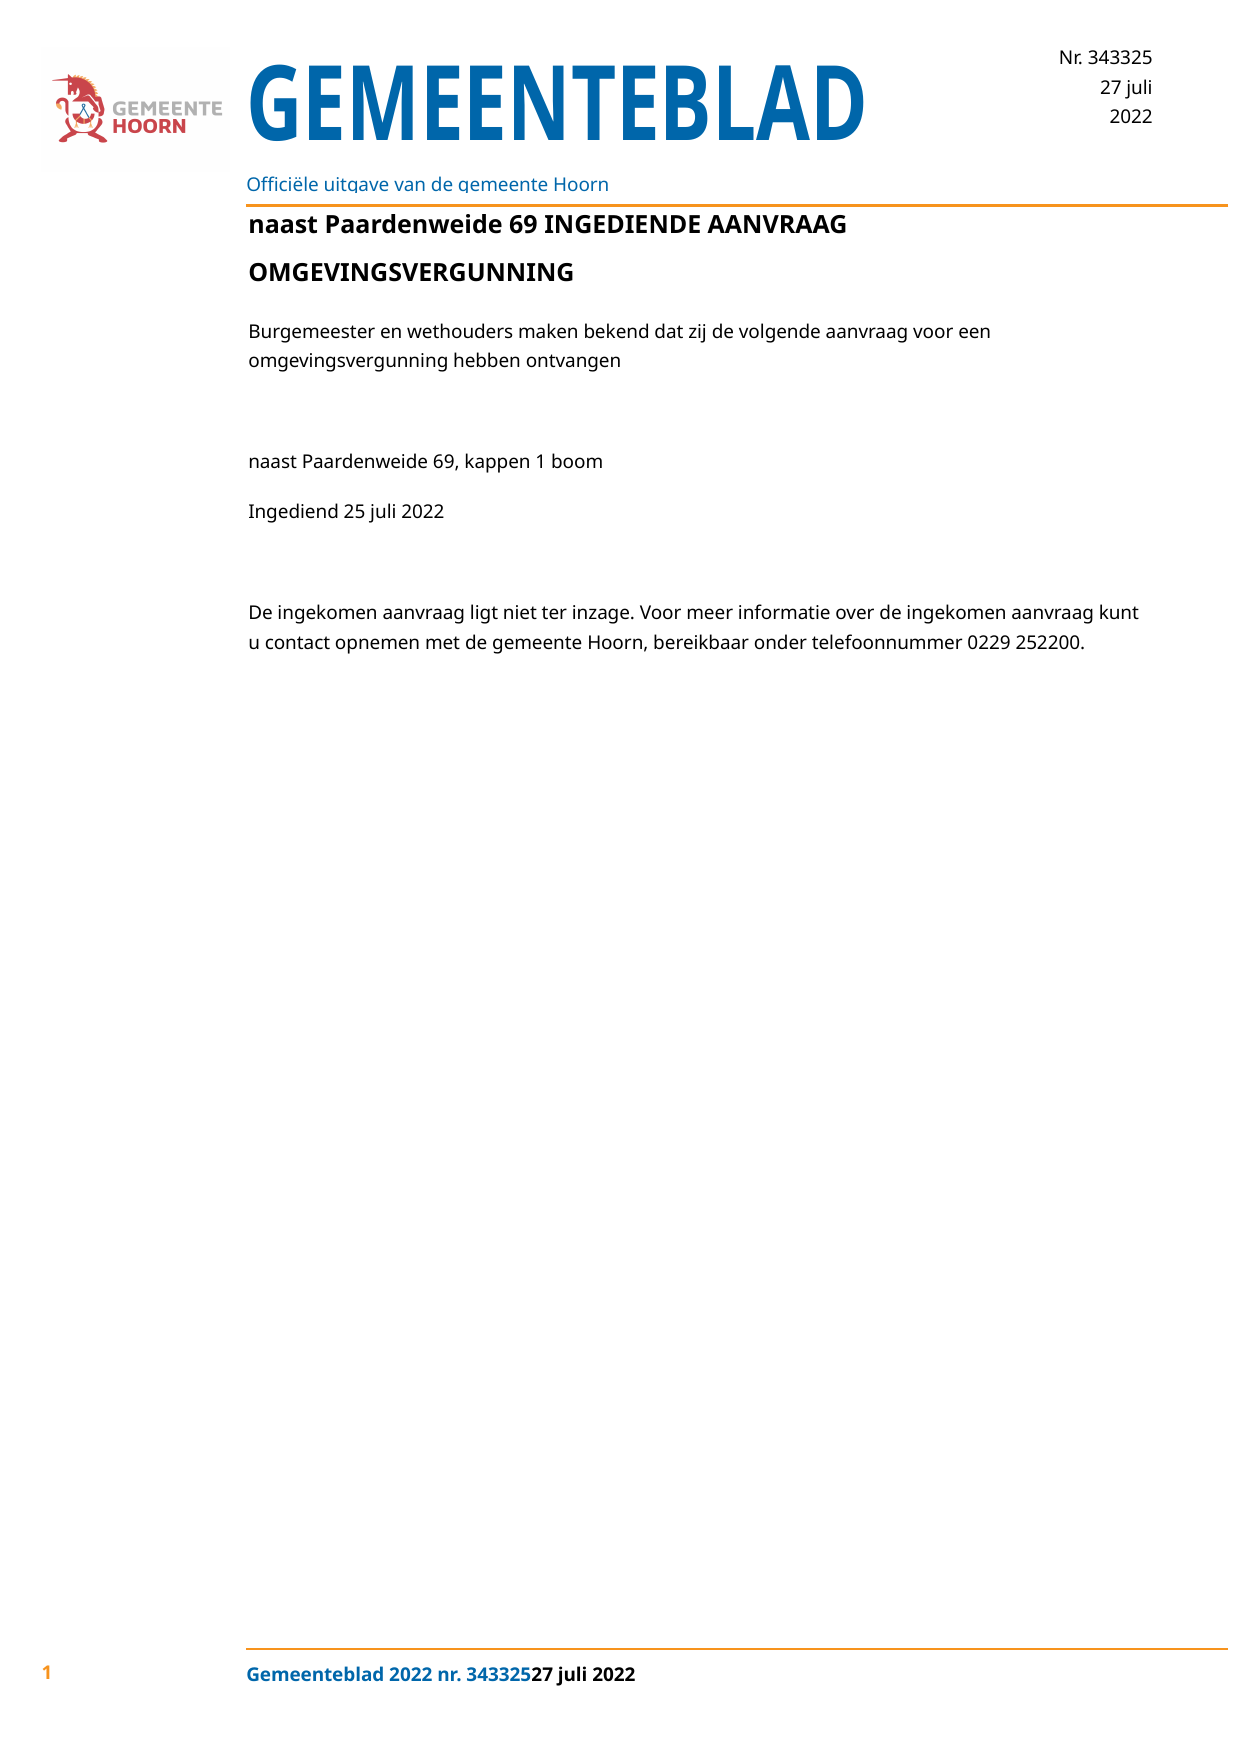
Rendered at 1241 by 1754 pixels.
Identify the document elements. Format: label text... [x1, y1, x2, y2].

text De ingekomen aanvraag ligt niet ter inzage. Voor meer informatie over de ingekomen aanvraag kunt u contact opnemen met de gemeente Hoorn, bereikbaar onder telefoonnummer 0229 252200. [248, 599, 1152, 655]
text naast Paardenweide 69, kappen 1 boom [248, 448, 1152, 474]
text naast Paardenweide 69 INGEDIENDE AANVRAAG OMGEVINGSVERGUNNING [248, 207, 1152, 288]
text Burgemeester en wethouders maken bekend dat zij de volgende aanvraag voor een omgevingsvergunning hebben ontvangen [248, 318, 1152, 373]
text Ingediend 25 juli 2022 [248, 499, 1152, 524]
picture [41, 47, 231, 172]
